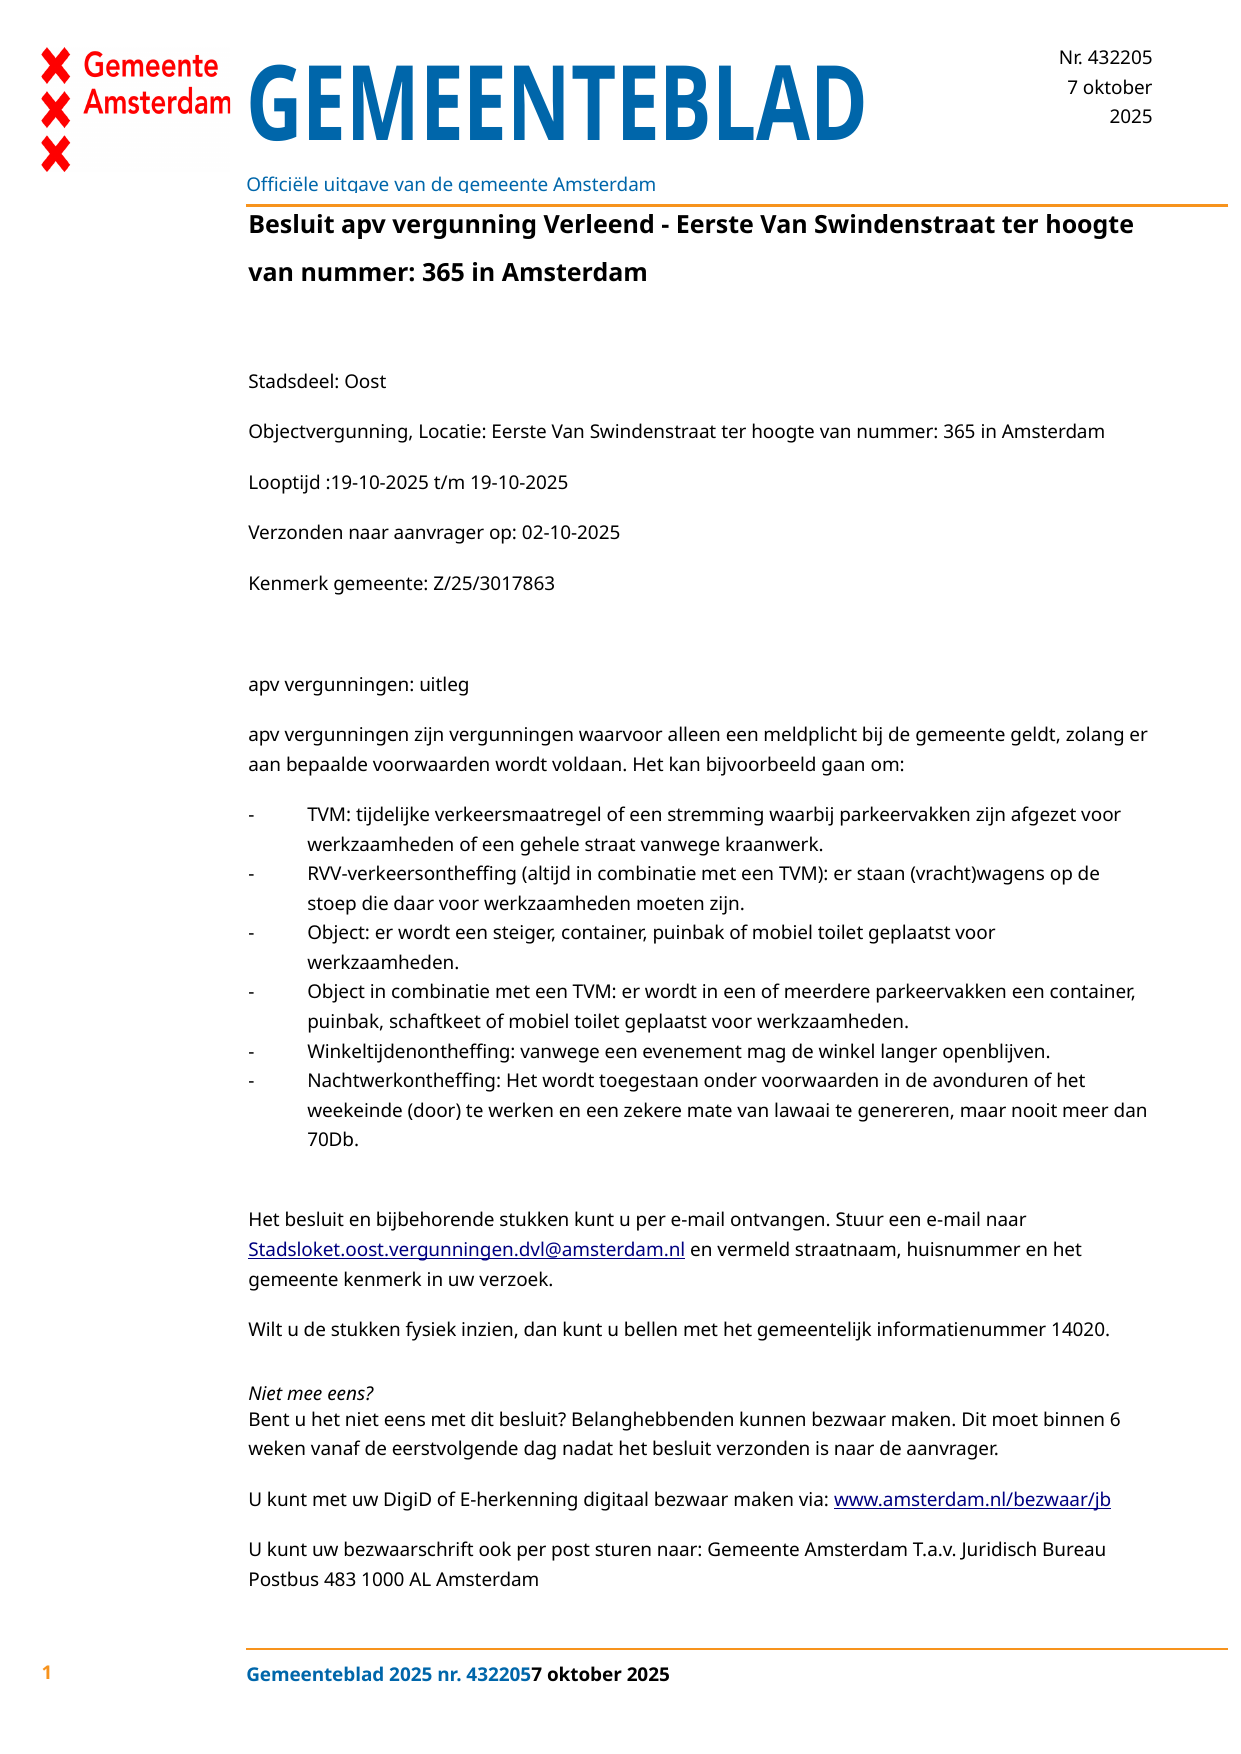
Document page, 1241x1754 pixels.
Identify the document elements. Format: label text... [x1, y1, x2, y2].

text Wilt u de stukken fysiek inzien, dan kunt u bellen met het gemeentelijk informatienummer 14020. [248, 1316, 1152, 1342]
list RVV-verkeersontheffing (altijd in combinatie met een TVM): er staan (vracht)wagens op de stoep die daar voor werkzaamheden moeten zijn. [248, 860, 1152, 916]
text Stadsdeel: Oost [248, 368, 1152, 394]
text Besluit apv vergunning Verleend - Eerste Van Swindenstraat ter hoogte van nummer: 365 in Amsterdam [248, 207, 1152, 288]
text Bent u het niet eens met dit besluit? Belanghebbenden kunnen bezwaar maken. Dit moet binnen 6 weken vanaf de eerstvolgende dag nadat het besluit verzonden is naar de aanvrager. [248, 1406, 1152, 1461]
list Nachtwerkontheffing: Het wordt toegestaan onder voorwaarden in de avonduren of het weekeinde (door) te werken en een zekere mate van lawaai te genereren, maar nooit meer dan 70Db. [248, 1067, 1152, 1152]
list TVM: tijdelijke verkeersmaatregel of een stremming waarbij parkeervakken zijn afgezet voor werkzaamheden of een gehele straat vanwege kraanwerk. [248, 801, 1152, 857]
text Verzonden naar aanvrager op: 02-10-2025 [248, 519, 1152, 545]
picture [41, 47, 231, 172]
list Object in combinatie met een TVM: er wordt in een of meerdere parkeervakken een container, puinbak, schaftkeet of mobiel toilet geplaatst voor werkzaamheden. [248, 979, 1152, 1034]
text apv vergunningen: uitleg [248, 671, 1152, 697]
text U kunt met uw DigiD of E-herkenning digitaal bezwaar maken via: www.amsterdam.nl/bezwaar/jb [248, 1486, 1152, 1512]
text apv vergunningen zijn vergunningen waarvoor alleen een meldplicht bij de gemeente geldt, zolang er aan bepaalde voorwaarden wordt voldaan. Het kan bijvoorbeeld gaan om: [248, 721, 1152, 777]
list Object: er wordt een steiger, container, puinbak of mobiel toilet geplaatst voor werkzaamheden. [248, 919, 1152, 975]
text U kunt uw bezwaarschrift ook per post sturen naar: Gemeente Amsterdam T.a.v. Juridisch Bureau Postbus 483 1000 AL Amsterdam [248, 1536, 1152, 1592]
text Niet mee eens? [248, 1380, 1152, 1406]
list Winkeltijdenontheffing: vanwege een evenement mag de winkel langer openblijven. [248, 1038, 1152, 1064]
text Objectvergunning, Locatie: Eerste Van Swindenstraat ter hoogte van nummer: 365 in Amsterdam [248, 419, 1152, 444]
text Looptijd :19-10-2025 t/m 19-10-2025 [248, 469, 1152, 495]
text Het besluit en bijbehorende stukken kunt u per e-mail ontvangen. Stuur een e-mail naar Stadsloket.oost.vergunningen.dvl@amsterdam.nl en vermeld straatnaam, huisnummer en het gemeente kenmerk in uw verzoek. [248, 1207, 1152, 1292]
text Kenmerk gemeente: Z/25/3017863 [248, 570, 1152, 596]
